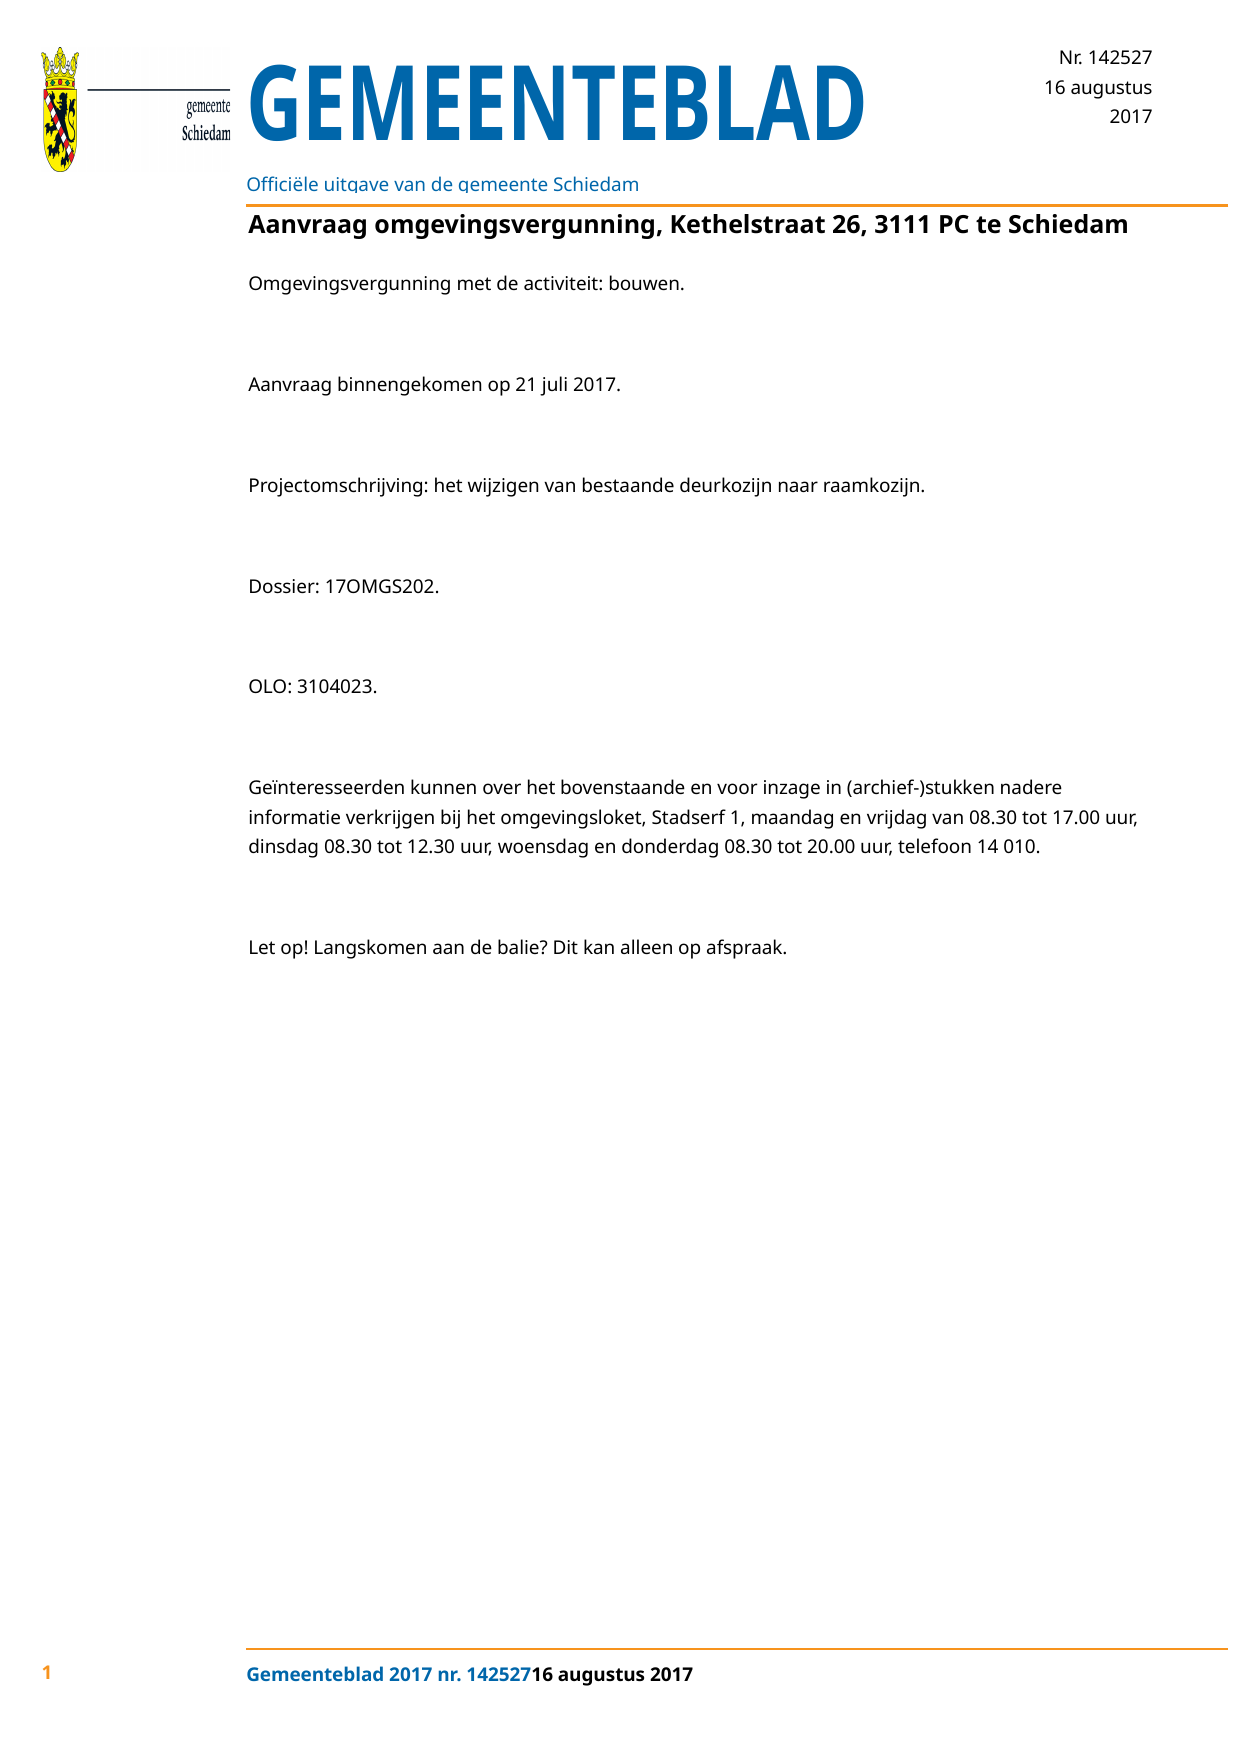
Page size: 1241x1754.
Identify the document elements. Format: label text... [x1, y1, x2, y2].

text Let op! Langskomen aan de balie? Dit kan alleen op afspraak. [248, 934, 1152, 960]
text OLO: 3104023. [248, 674, 1152, 699]
text Geïnteresseerden kunnen over het bovenstaande en voor inzage in (archief-)stukken nadere informatie verkrijgen bij het omgevingsloket, Stadserf 1, maandag en vrijdag van 08.30 tot 17.00 uur, dinsdag 08.30 tot 12.30 uur, woensdag en donderdag 08.30 tot 20.00 uur, telefoon 14 010. [248, 774, 1152, 859]
text Aanvraag binnengekomen op 21 juli 2017. [248, 371, 1152, 397]
text Omgevingsvergunning met de activiteit: bouwen. [248, 270, 1152, 296]
picture [41, 47, 231, 172]
text Dossier: 17OMGS202. [248, 573, 1152, 598]
text Projectomschrijving: het wijzigen van bestaande deurkozijn naar raamkozijn. [248, 472, 1152, 498]
text Aanvraag omgevingsvergunning, Kethelstraat 26, 3111 PC te Schiedam [248, 207, 1152, 241]
